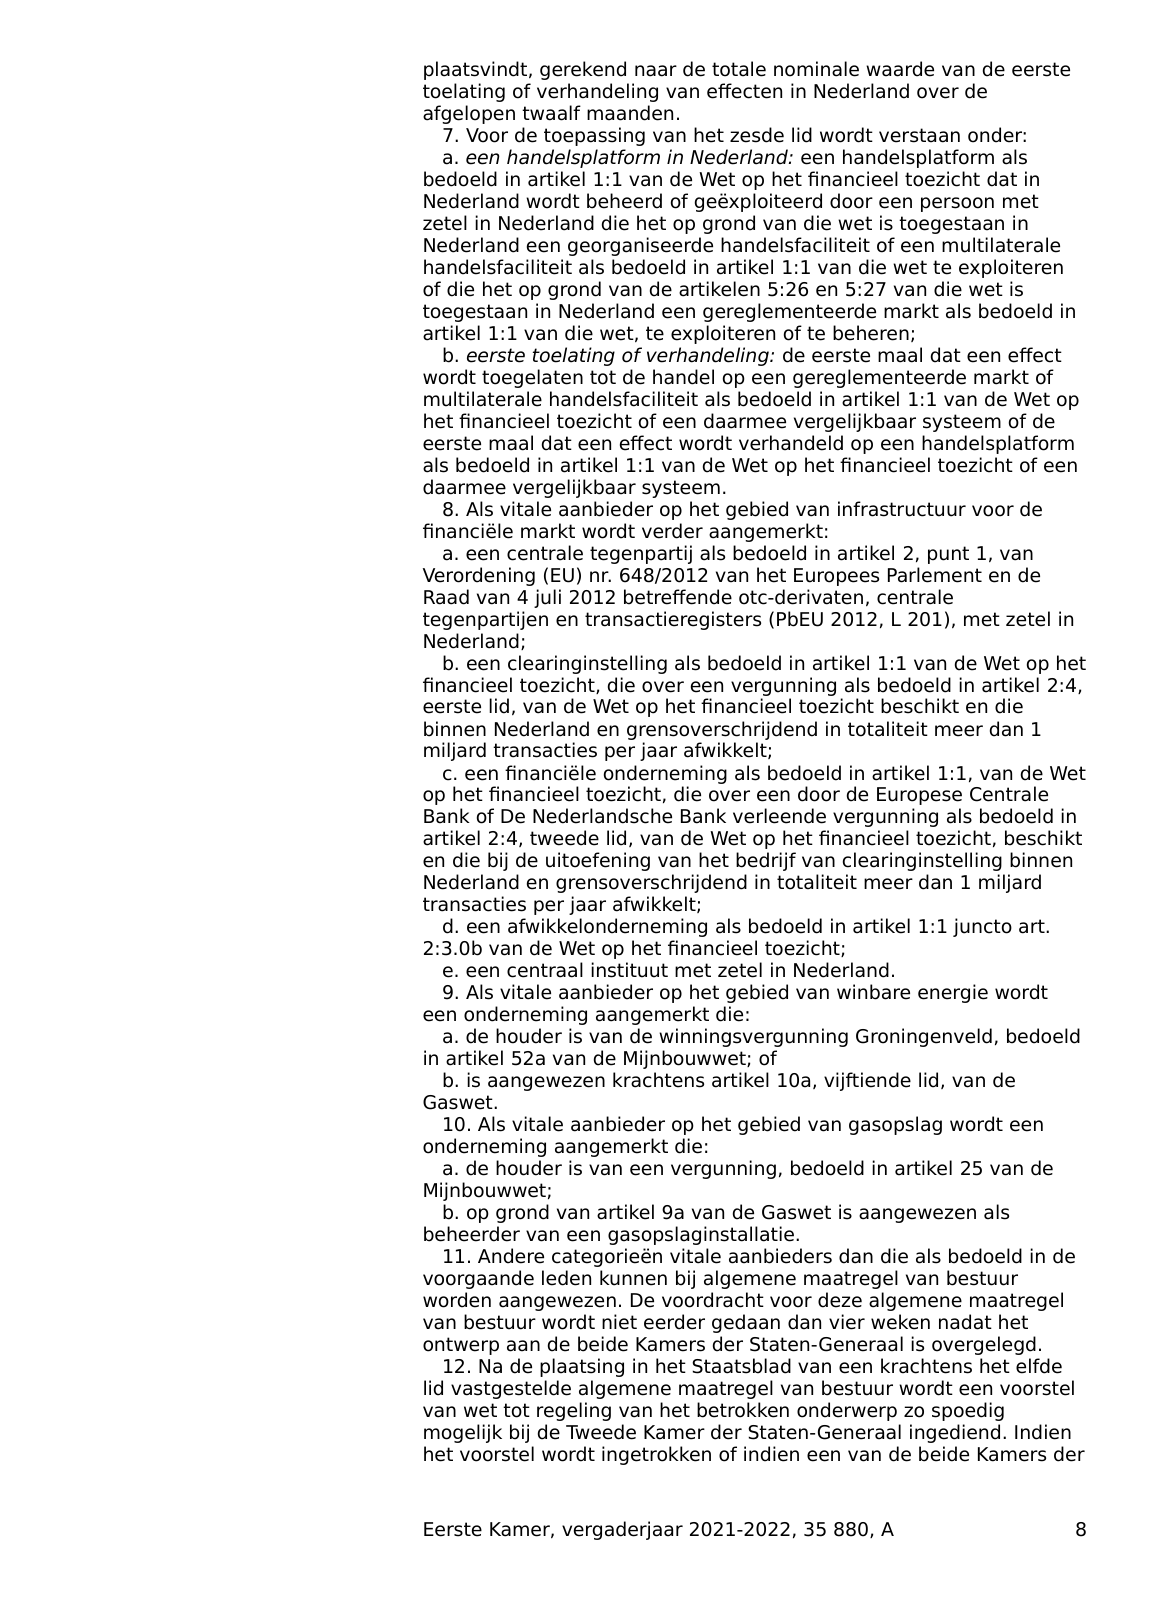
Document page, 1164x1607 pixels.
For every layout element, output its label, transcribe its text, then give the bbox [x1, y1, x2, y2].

text 8. Als vitale aanbieder op het gebied van infrastructuur voor de financiële markt wordt verder aangemerkt: [422, 499, 1087, 543]
text b. op grond van artikel 9a van de Gaswet is aangewezen als beheerder van een gasopslaginstallatie. [422, 1202, 1087, 1246]
text 7. Voor de toepassing van het zesde lid wordt verstaan onder: [422, 125, 1087, 147]
text a. een centrale tegenpartij als bedoeld in artikel 2, punt 1, van Verordening (EU) nr. 648/2012 van het Europees Parlement en de Raad van 4 juli 2012 betreffende otc-derivaten, centrale tegenpartijen en transactieregisters (PbEU 2012, L 201), met zetel in Nederland; [422, 543, 1087, 652]
text 10. Als vitale aanbieder op het gebied van gasopslag wordt een onderneming aangemerkt die: [422, 1114, 1087, 1158]
text b. een clearinginstelling als bedoeld in artikel 1:1 van de Wet op het financieel toezicht, die over een vergunning als bedoeld in artikel 2:4, eerste lid, van de Wet op het financieel toezicht beschikt en die binnen Nederland en grensoverschrijdend in totaliteit meer dan 1 miljard transacties per jaar afwikkelt; [422, 652, 1087, 762]
text e. een centraal instituut met zetel in Nederland. [422, 960, 1087, 982]
text 9. Als vitale aanbieder op het gebied van winbare energie wordt een onderneming aangemerkt die: [422, 982, 1087, 1026]
text d. een afwikkelonderneming als bedoeld in artikel 1:1 juncto art. 2:3.0b van de Wet op het financieel toezicht; [422, 916, 1087, 960]
text b. eerste toelating of verhandeling: de eerste maal dat een effect wordt toegelaten tot de handel op een gereglementeerde markt of multilaterale handelsfaciliteit als bedoeld in artikel 1:1 van de Wet op het financieel toezicht of een daarmee vergelijkbaar systeem of de eerste maal dat een effect wordt verhandeld op een handelsplatform als bedoeld in artikel 1:1 van de Wet op het financieel toezicht of een daarmee vergelijkbaar systeem. [422, 345, 1087, 499]
text a. de houder is van een vergunning, bedoeld in artikel 25 van de Mijnbouwwet; [422, 1158, 1087, 1202]
text 12. Na de plaatsing in het Staatsblad van een krachtens het elfde lid vastgestelde algemene maatregel van bestuur wordt een voorstel van wet tot regeling van het betrokken onderwerp zo spoedig mogelijk bij de Tweede Kamer der Staten-Generaal ingediend. Indien het voorstel wordt ingetrokken of indien een van de beide Kamers der [422, 1356, 1087, 1466]
text a. de houder is van de winningsvergunning Groningenveld, bedoeld in artikel 52a van de Mijnbouwwet; of [422, 1026, 1087, 1070]
text 11. Andere categorieën vitale aanbieders dan die als bedoeld in de voorgaande leden kunnen bij algemene maatregel van bestuur worden aangewezen. De voordracht voor deze algemene maatregel van bestuur wordt niet eerder gedaan dan vier weken nadat het ontwerp aan de beide Kamers der Staten-Generaal is overgelegd. [422, 1246, 1087, 1356]
text c. een financiële onderneming als bedoeld in artikel 1:1, van de Wet op het financieel toezicht, die over een door de Europese Centrale Bank of De Nederlandsche Bank verleende vergunning als bedoeld in artikel 2:4, tweede lid, van de Wet op het financieel toezicht, beschikt en die bij de uitoefening van het bedrijf van clearinginstelling binnen Nederland en grensoverschrijdend in totaliteit meer dan 1 miljard transacties per jaar afwikkelt; [422, 762, 1087, 916]
text plaatsvindt, gerekend naar de totale nominale waarde van de eerste toelating of verhandeling van effecten in Nederland over de afgelopen twaalf maanden. [422, 59, 1087, 125]
text b. is aangewezen krachtens artikel 10a, vijftiende lid, van de Gaswet. [422, 1070, 1087, 1114]
text a. een handelsplatform in Nederland: een handelsplatform als bedoeld in artikel 1:1 van de Wet op het financieel toezicht dat in Nederland wordt beheerd of geëxploiteerd door een persoon met zetel in Nederland die het op grond van die wet is toegestaan in Nederland een georganiseerde handelsfaciliteit of een multilaterale handelsfaciliteit als bedoeld in artikel 1:1 van die wet te exploiteren of die het op grond van de artikelen 5:26 en 5:27 van die wet is toegestaan in Nederland een gereglementeerde markt als bedoeld in artikel 1:1 van die wet, te exploiteren of te beheren; [422, 147, 1087, 345]
